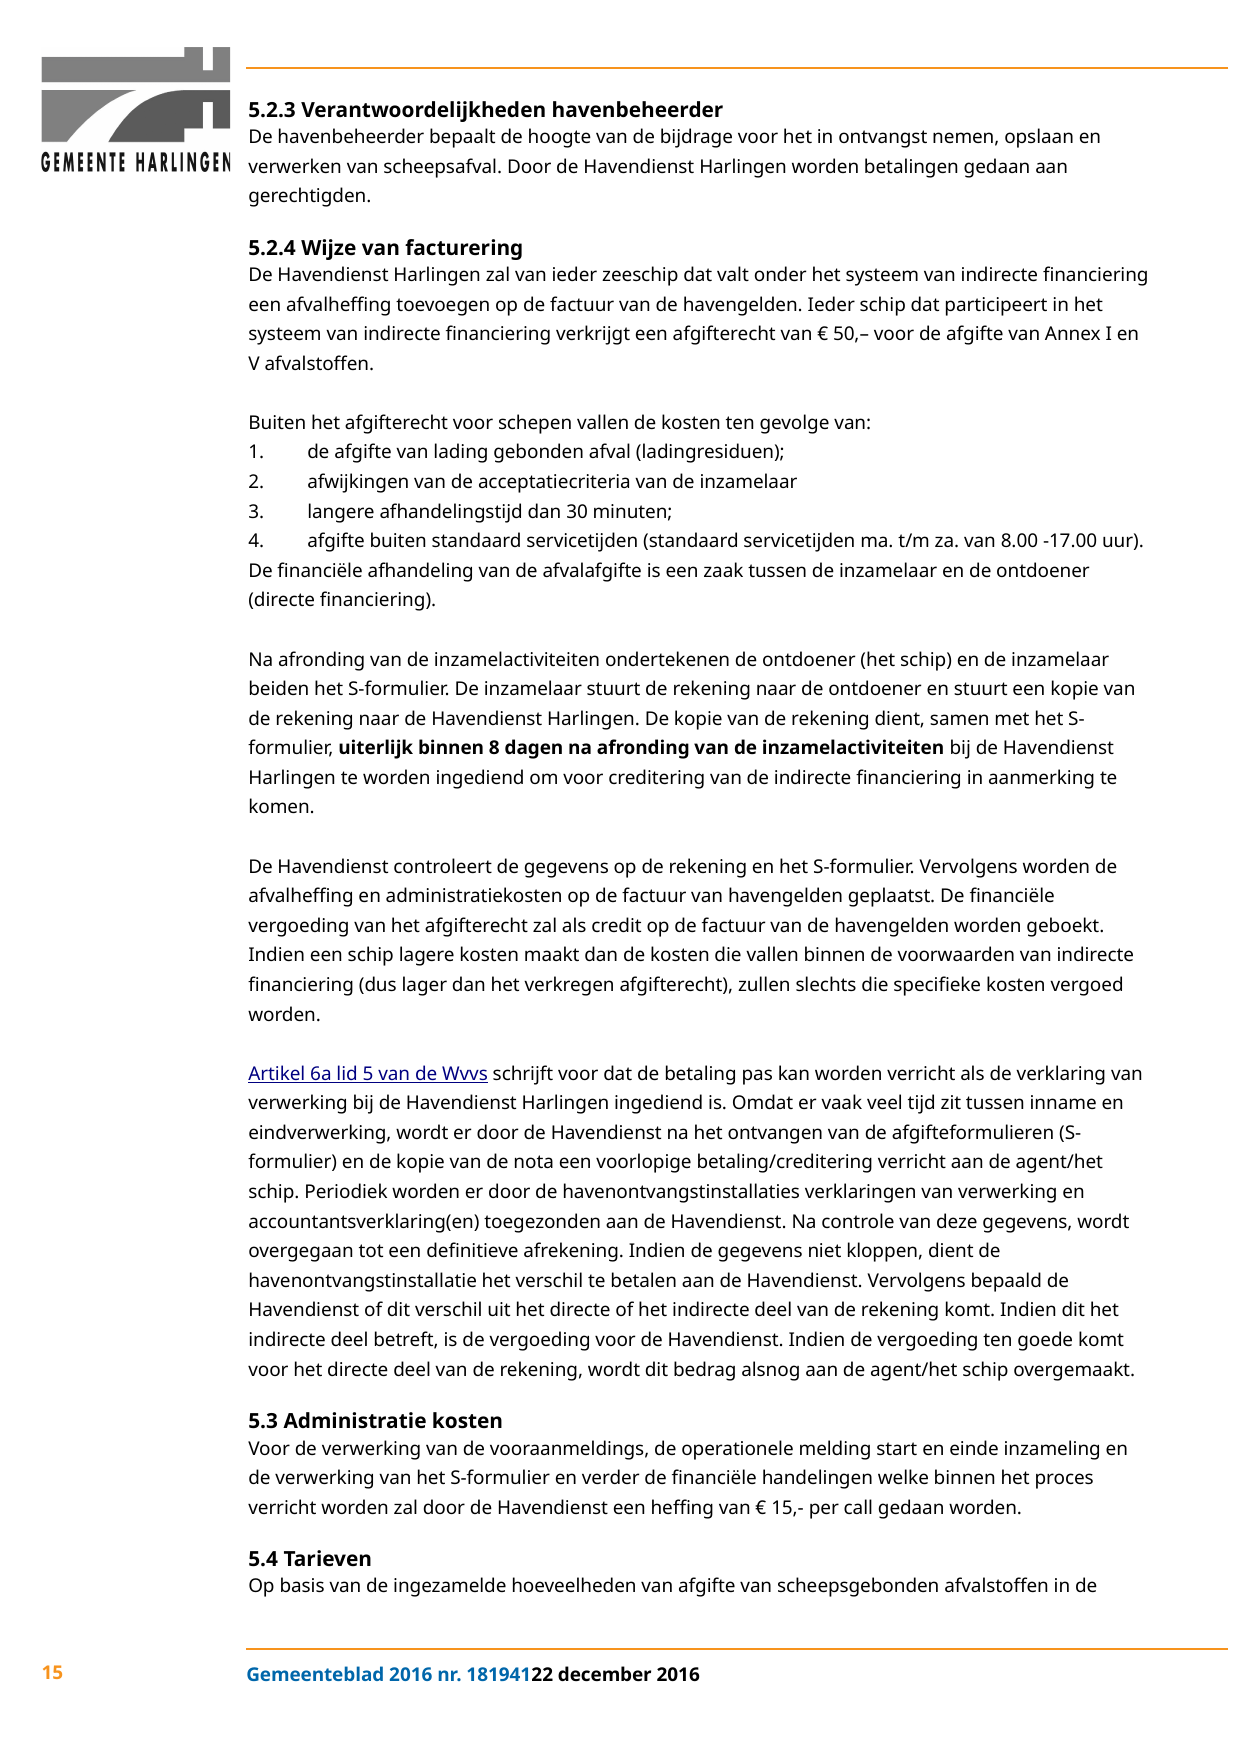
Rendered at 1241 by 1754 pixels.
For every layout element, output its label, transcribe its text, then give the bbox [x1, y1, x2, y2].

text De financiële afhandeling van de afvalafgifte is een zaak tussen de inzamelaar en de ontdoener (directe financiering). [248, 557, 1152, 612]
text Voor de verwerking van de vooraanmeldings, de operationele melding start en einde inzameling en de verwerking van het S-formulier en verder de financiële handelingen welke binnen het proces verricht worden zal door de Havendienst een heffing van € 15,- per call gedaan worden. [248, 1435, 1152, 1519]
text 5.3 Administratie kosten [248, 1406, 1152, 1435]
picture [41, 47, 231, 172]
text De havenbeheerder bepaalt de hoogte van de bijdrage voor het in ontvangst nemen, opslaan en verwerken van scheepsafval. Door de Havendienst Harlingen worden betalingen gedaan aan gerechtigden. [248, 123, 1152, 208]
list langere afhandelingstijd dan 30 minuten; [248, 498, 1152, 524]
list de afgifte van lading gebonden afval (ladingresiduen); [248, 439, 1152, 464]
text 5.2.3 Verantwoordelijkheden havenbeheerder [248, 95, 1152, 123]
text Buiten het afgifterecht voor schepen vallen de kosten ten gevolge van: [248, 409, 1152, 435]
text Na afronding van de inzamelactiviteiten ondertekenen de ontdoener (het schip) en de inzamelaar beiden het S-formulier. De inzamelaar stuurt de rekening naar de ontdoener en stuurt een kopie van de rekening naar de Havendienst Harlingen. De kopie van de rekening dient, samen met het S-formulier, uiterlijk binnen 8 dagen na afronding van de inzamelactiviteiten bij de Havendienst Harlingen te worden ingediend om voor creditering van de indirecte financiering in aanmerking te komen. [248, 646, 1152, 819]
text De Havendienst Harlingen zal van ieder zeeschip dat valt onder het systeem van indirecte financiering een afvalheffing toevoegen op de factuur van de havengelden. Ieder schip dat participeert in het systeem van indirecte financiering verkrijgt een afgifterecht van € 50,– voor de afgifte van Annex I en V afvalstoffen. [248, 261, 1152, 376]
text Op basis van de ingezamelde hoeveelheden van afgifte van scheepsgebonden afvalstoffen in de [248, 1573, 1152, 1598]
text 5.4 Tarieven [248, 1544, 1152, 1573]
text De Havendienst controleert de gegevens op de rekening en het S-formulier. Vervolgens worden de afvalheffing en administratiekosten op de factuur van havengelden geplaatst. De financiële vergoeding van het afgifterecht zal als credit op de factuur van de havengelden worden geboekt. Indien een schip lagere kosten maakt dan de kosten die vallen binnen de voorwaarden van indirecte financiering (dus lager dan het verkregen afgifterecht), zullen slechts die specifieke kosten vergoed worden. [248, 853, 1152, 1027]
text 5.2.4 Wijze van facturering [248, 233, 1152, 261]
list afgifte buiten standaard servicetijden (standaard servicetijden ma. t/m za. van 8.00 -17.00 uur). [248, 527, 1152, 553]
text Artikel 6a lid 5 van de Wvvs schrijft voor dat de betaling pas kan worden verricht als de verklaring van verwerking bij de Havendienst Harlingen ingediend is. Omdat er vaak veel tijd zit tussen inname en eindverwerking, wordt er door de Havendienst na het ontvangen van de afgifteformulieren (S-formulier) en de kopie van de nota een voorlopige betaling/creditering verricht aan de agent/het schip. Periodiek worden er door de havenontvangstinstallaties verklaringen van verwerking en accountantsverklaring(en) toegezonden aan de Havendienst. Na controle van deze gegevens, wordt overgegaan tot een definitieve afrekening. Indien de gegevens niet kloppen, dient de havenontvangstinstallatie het verschil te betalen aan de Havendienst. Vervolgens bepaald de Havendienst of dit verschil uit het directe of het indirecte deel van de rekening komt. Indien dit het indirecte deel betreft, is de vergoeding voor de Havendienst. Indien de vergoeding ten goede komt voor het directe deel van de rekening, wordt dit bedrag alsnog aan de agent/het schip overgemaakt. [248, 1060, 1152, 1382]
list afwijkingen van de acceptatiecriteria van de inzamelaar [248, 468, 1152, 494]
